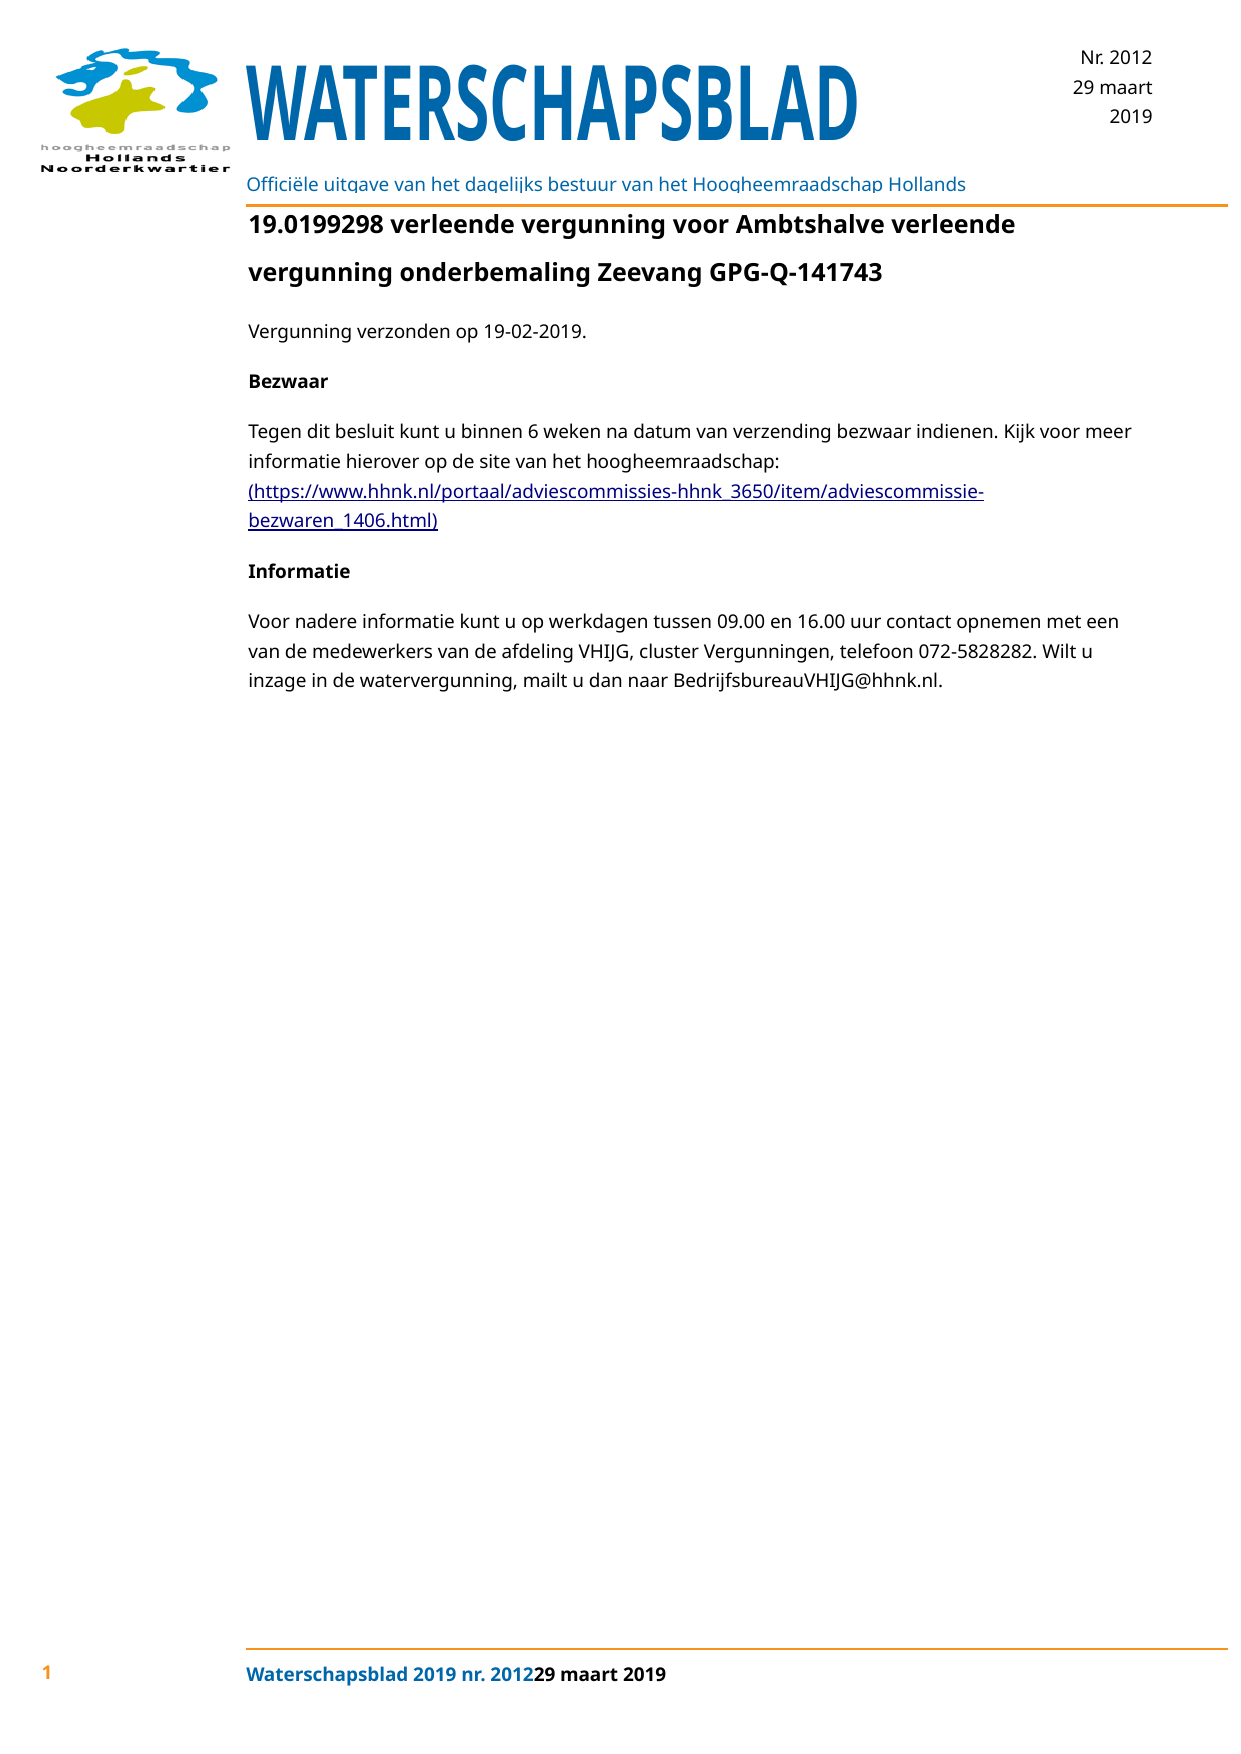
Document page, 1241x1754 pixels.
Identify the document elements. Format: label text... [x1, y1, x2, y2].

text Tegen dit besluit kunt u binnen 6 weken na datum van verzending bezwaar indienen. Kijk voor meer informatie hierover op de site van het hoogheemraadschap: (https://www.hhnk.nl/portaal/adviescommissies-hhnk_3650/item/adviescommissie-bezwaren_1406.html) [248, 419, 1152, 533]
text Bezwaar [248, 368, 1152, 394]
picture [41, 47, 231, 172]
text Vergunning verzonden op 19-02-2019. [248, 318, 1152, 344]
text Voor nadere informatie kunt u op werkdagen tussen 09.00 en 16.00 uur contact opnemen met een van de medewerkers van de afdeling VHIJG, cluster Vergunningen, telefoon 072-5828282. Wilt u inzage in de watervergunning, mailt u dan naar BedrijfsbureauVHIJG@hhnk.nl. [248, 608, 1152, 693]
text Informatie [248, 558, 1152, 584]
text 19.0199298 verleende vergunning voor Ambtshalve verleende vergunning onderbemaling Zeevang GPG-Q-141743 [248, 207, 1152, 288]
